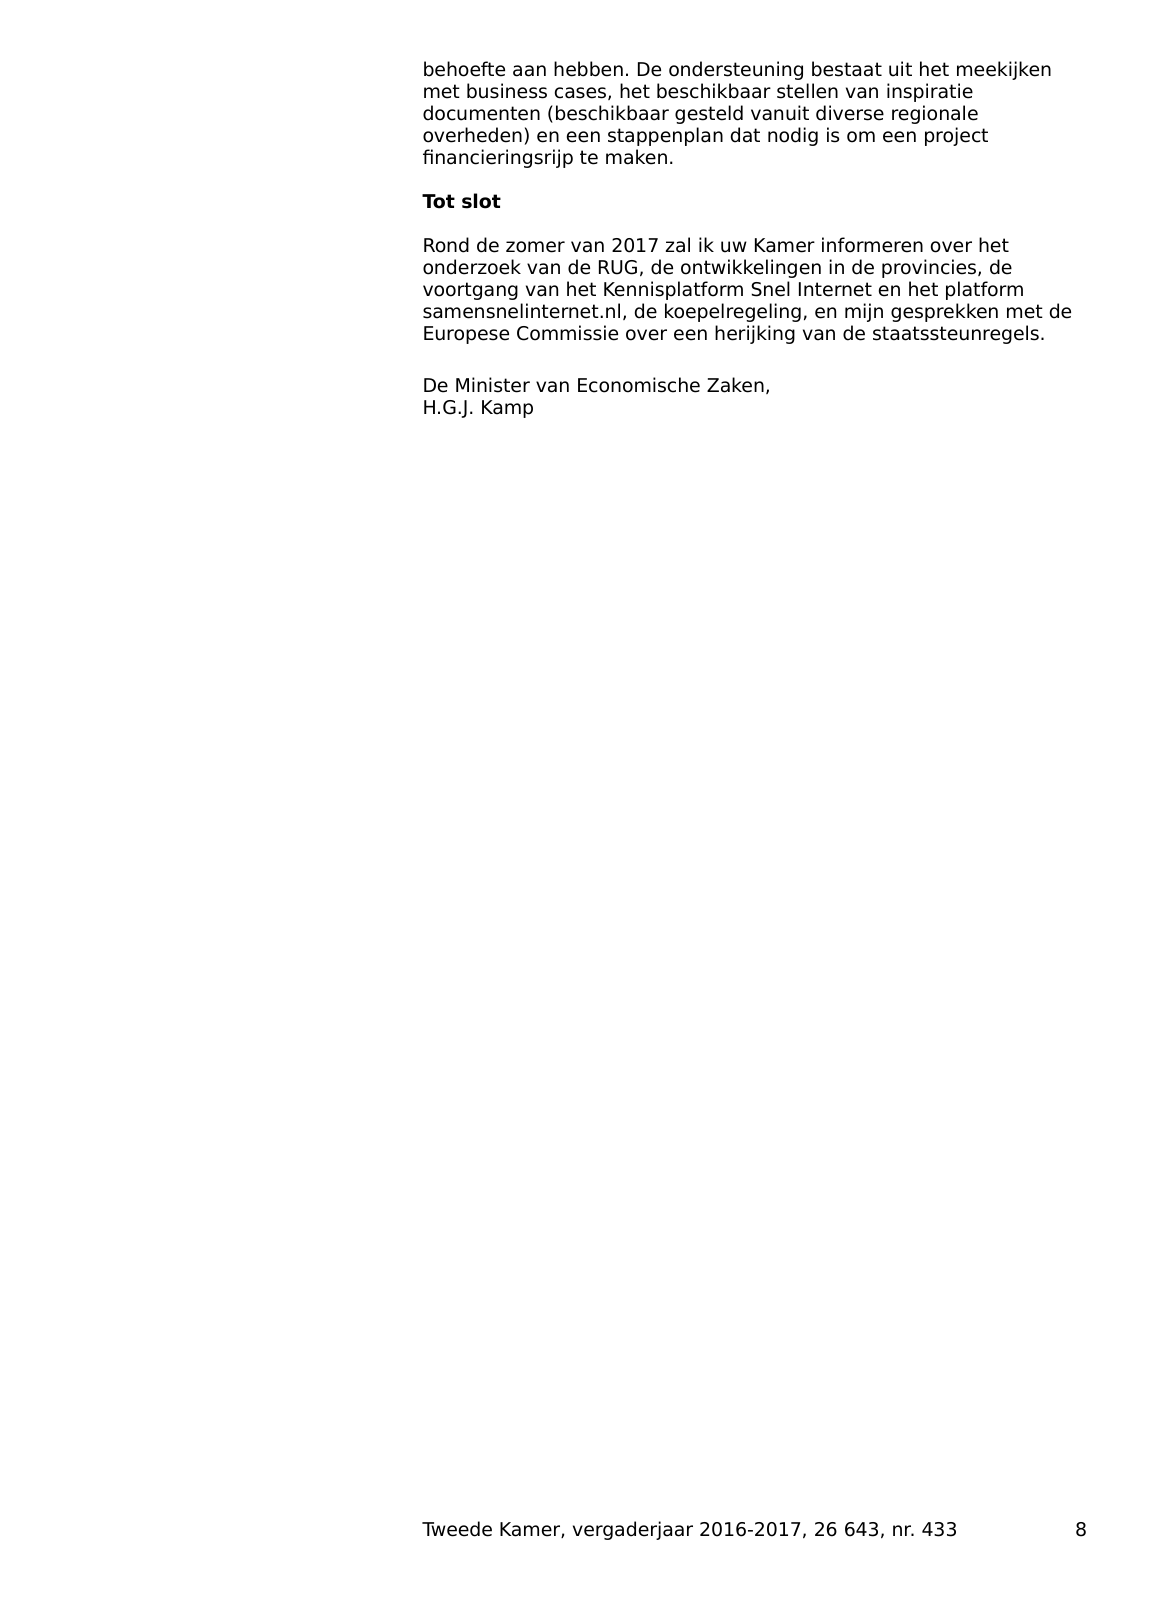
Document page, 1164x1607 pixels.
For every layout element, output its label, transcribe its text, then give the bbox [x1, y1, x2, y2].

subtitle Tot slot [422, 191, 1087, 213]
text De Minister van Economische Zaken, H.G.J. Kamp [422, 375, 1087, 419]
text Rond de zomer van 2017 zal ik uw Kamer informeren over het onderzoek van de RUG, de ontwikkelingen in de provincies, de voortgang van het Kennisplatform Snel Internet en het platform samensnelinternet.nl, de koepelregeling, en mijn gesprekken met de Europese Commissie over een herijking van de staatssteunregels. [422, 235, 1087, 345]
text behoefte aan hebben. De ondersteuning bestaat uit het meekijken met business cases, het beschikbaar stellen van inspiratie documenten (beschikbaar gesteld vanuit diverse regionale overheden) en een stappenplan dat nodig is om een project financieringsrijp te maken. [422, 59, 1087, 169]
